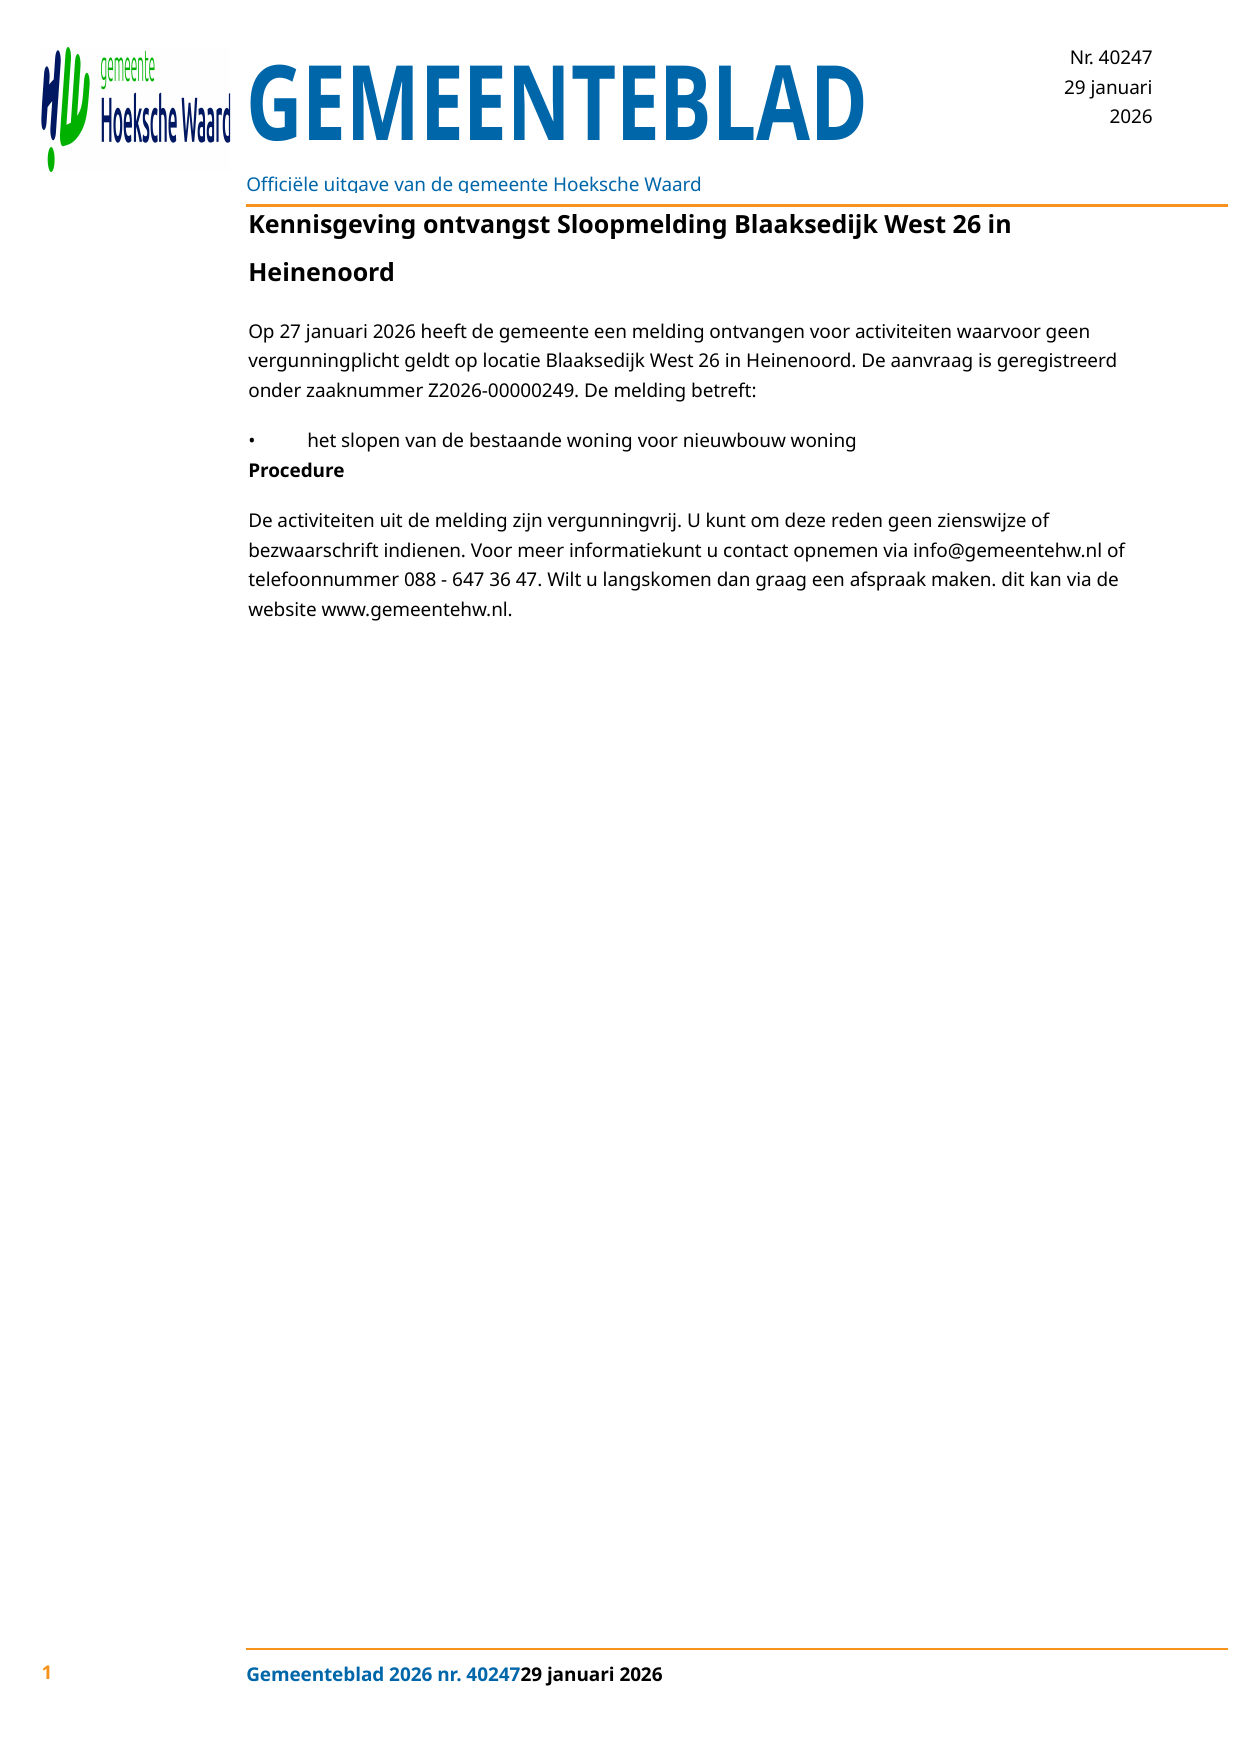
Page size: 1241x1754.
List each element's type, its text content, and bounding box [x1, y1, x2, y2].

text Op 27 januari 2026 heeft de gemeente een melding ontvangen voor activiteiten waarvoor geen vergunningplicht geldt op locatie Blaaksedijk West 26 in Heinenoord. De aanvraag is geregistreerd onder zaaknummer Z2026-00000249. De melding betreft: [248, 318, 1152, 403]
text Kennisgeving ontvangst Sloopmelding Blaaksedijk West 26 in Heinenoord [248, 207, 1152, 288]
text De activiteiten uit de melding zijn vergunningvrij. U kunt om deze reden geen zienswijze of bezwaarschrift indienen. Voor meer informatiekunt u contact opnemen via info@gemeentehw.nl of telefoonnummer 088 - 647 36 47. Wilt u langskomen dan graag een afspraak maken. dit kan via de website www.gemeentehw.nl. [248, 507, 1152, 622]
picture [41, 47, 231, 172]
text Procedure [248, 457, 1152, 483]
list het slopen van de bestaande woning voor nieuwbouw woning [248, 427, 1152, 453]
